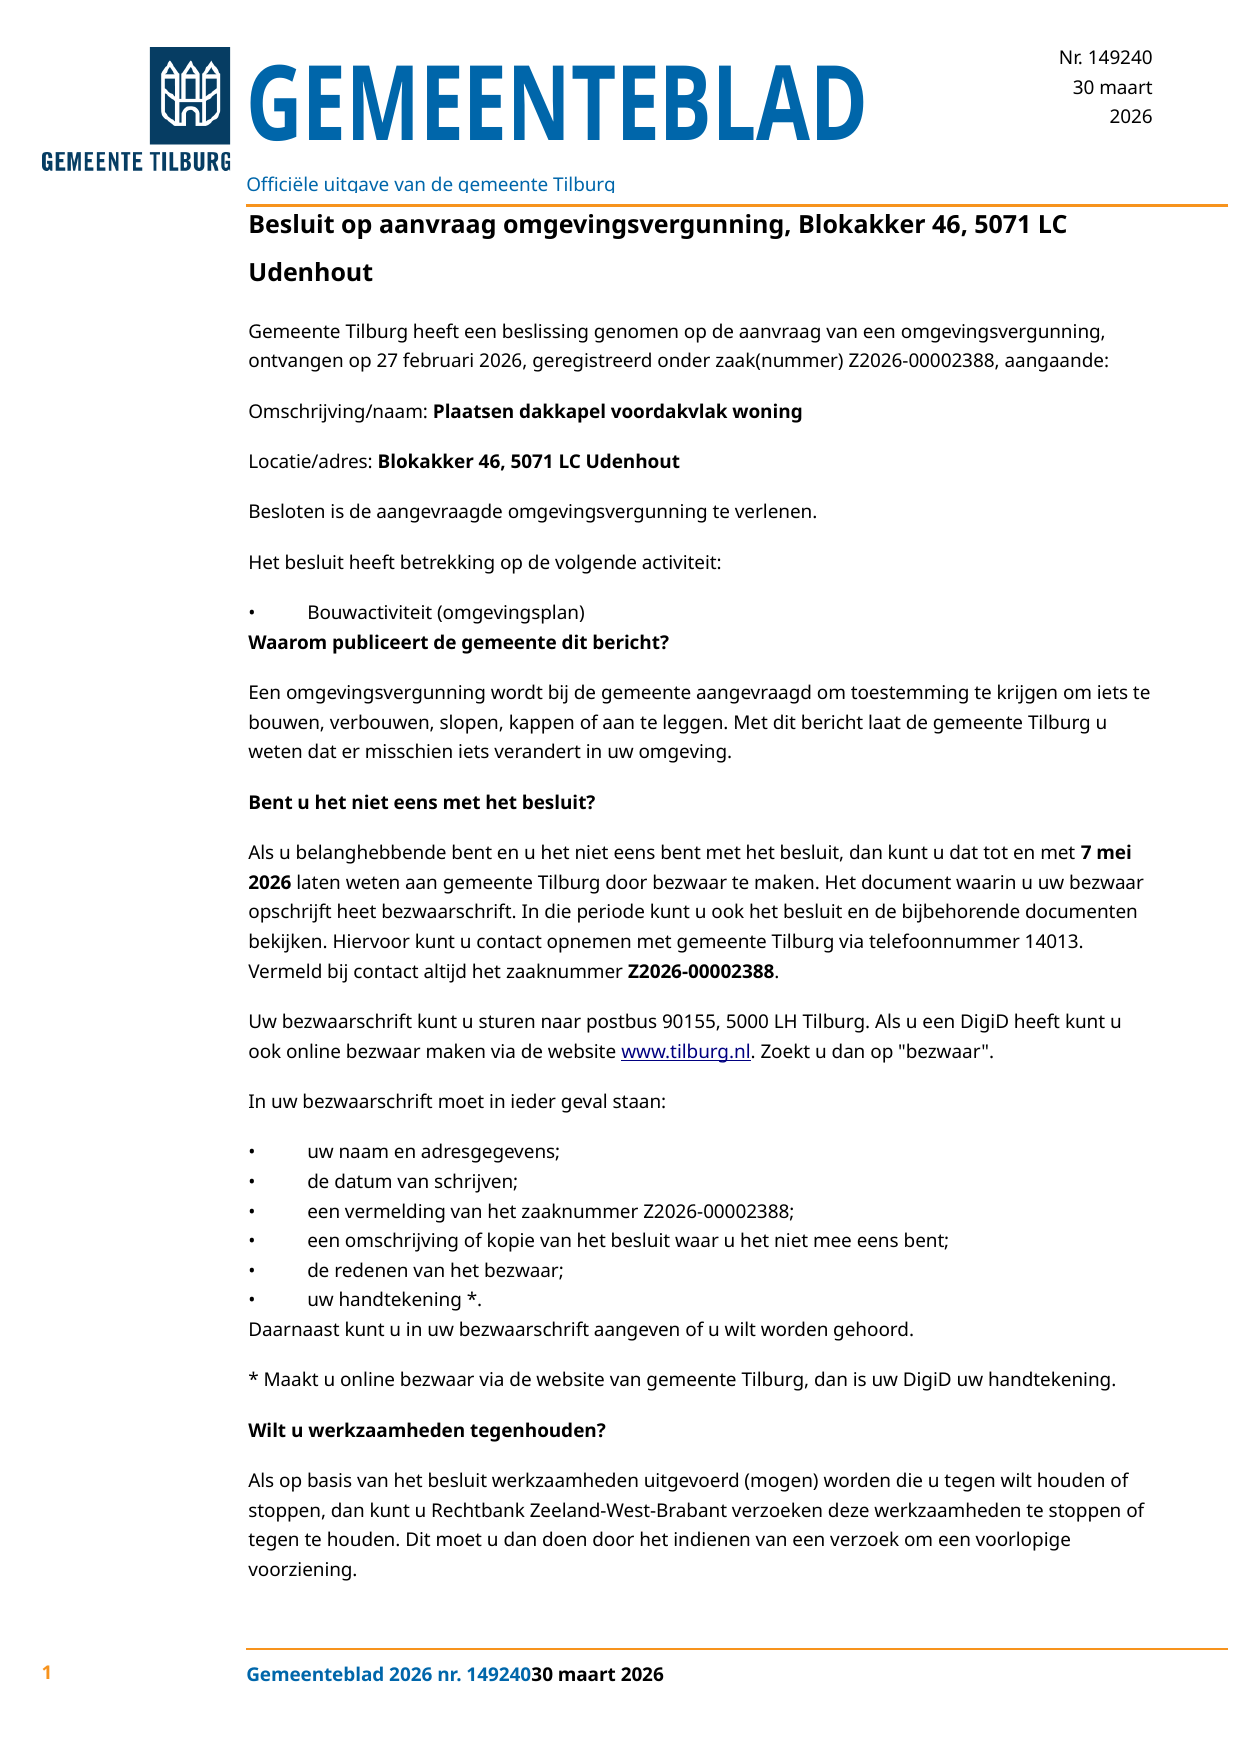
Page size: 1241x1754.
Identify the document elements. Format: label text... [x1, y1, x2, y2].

list uw naam en adresgegevens; [248, 1139, 1152, 1164]
text Wilt u werkzaamheden tegenhouden? [248, 1417, 1152, 1443]
text Besluit op aanvraag omgevingsvergunning, Blokakker 46, 5071 LC Udenhout [248, 207, 1152, 288]
text Daarnaast kunt u in uw bezwaarschrift aangeven of u wilt worden gehoord. [248, 1316, 1152, 1342]
text Waarom publiceert de gemeente dit bericht? [248, 629, 1152, 655]
list een vermelding van het zaaknummer Z2026-00002388; [248, 1198, 1152, 1224]
text Als op basis van het besluit werkzaamheden uitgevoerd (mogen) worden die u tegen wilt houden of stoppen, dan kunt u Rechtbank Zeeland-West-Brabant verzoeken deze werkzaamheden te stoppen of tegen te houden. Dit moet u dan doen door het indienen van een verzoek om een voorlopige voorziening. [248, 1467, 1152, 1582]
list een omschrijving of kopie van het besluit waar u het niet mee eens bent; [248, 1227, 1152, 1253]
list Bouwactiviteit (omgevingsplan) [248, 599, 1152, 625]
text Het besluit heeft betrekking op de volgende activiteit: [248, 549, 1152, 575]
text * Maakt u online bezwaar via de website van gemeente Tilburg, dan is uw DigiD uw handtekening. [248, 1367, 1152, 1392]
list uw handtekening *. [248, 1287, 1152, 1312]
text Bent u het niet eens met het besluit? [248, 789, 1152, 815]
text Locatie/adres: Blokakker 46, 5071 LC Udenhout [248, 448, 1152, 474]
list de datum van schrijven; [248, 1168, 1152, 1194]
text In uw bezwaarschrift moet in ieder geval staan: [248, 1088, 1152, 1114]
text Besloten is de aangevraagde omgevingsvergunning te verlenen. [248, 499, 1152, 524]
picture [41, 47, 231, 172]
text Uw bezwaarschrift kunt u sturen naar postbus 90155, 5000 LH Tilburg. Als u een DigiD heeft kunt u ook online bezwaar maken via de website www.tilburg.nl. Zoekt u dan op "bezwaar". [248, 1008, 1152, 1064]
text Omschrijving/naam: Plaatsen dakkapel voordakvlak woning [248, 398, 1152, 424]
list de redenen van het bezwaar; [248, 1257, 1152, 1283]
text Als u belanghebbende bent en u het niet eens bent met het besluit, dan kunt u dat tot en met 7 mei 2026 laten weten aan gemeente Tilburg door bezwaar te maken. Het document waarin u uw bezwaar opschrijft heet bezwaarschrift. In die periode kunt u ook het besluit en de bijbehorende documenten bekijken. Hiervoor kunt u contact opnemen met gemeente Tilburg via telefoonnummer 14013. Vermeld bij contact altijd het zaaknummer Z2026-00002388. [248, 839, 1152, 984]
text Een omgevingsvergunning wordt bij de gemeente aangevraagd om toestemming te krijgen om iets te bouwen, verbouwen, slopen, kappen of aan te leggen. Met dit bericht laat de gemeente Tilburg u weten dat er misschien iets verandert in uw omgeving. [248, 679, 1152, 764]
text Gemeente Tilburg heeft een beslissing genomen op de aanvraag van een omgevingsvergunning, ontvangen op 27 februari 2026, geregistreerd onder zaak(nummer) Z2026-00002388, aangaande: [248, 318, 1152, 373]
